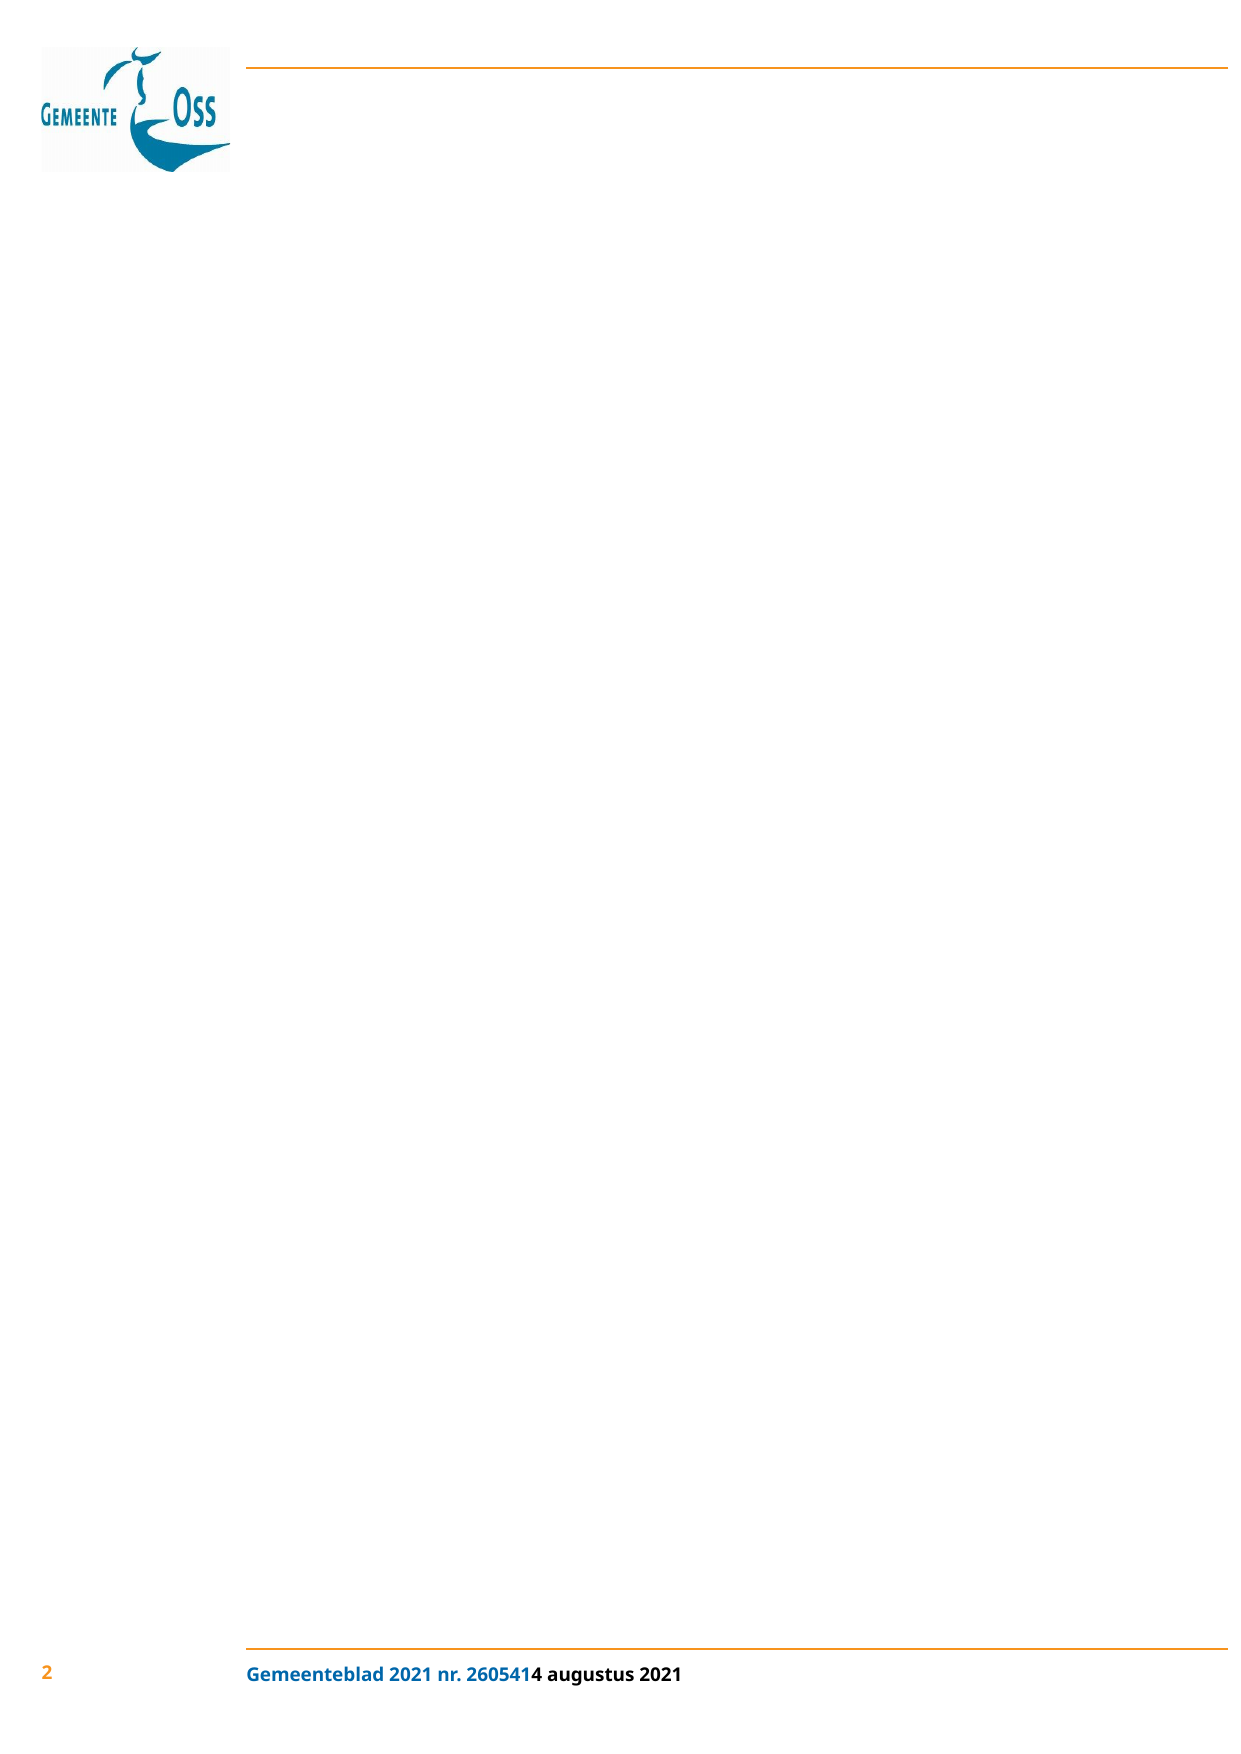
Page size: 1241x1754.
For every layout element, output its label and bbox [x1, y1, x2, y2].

picture [41, 47, 231, 172]
